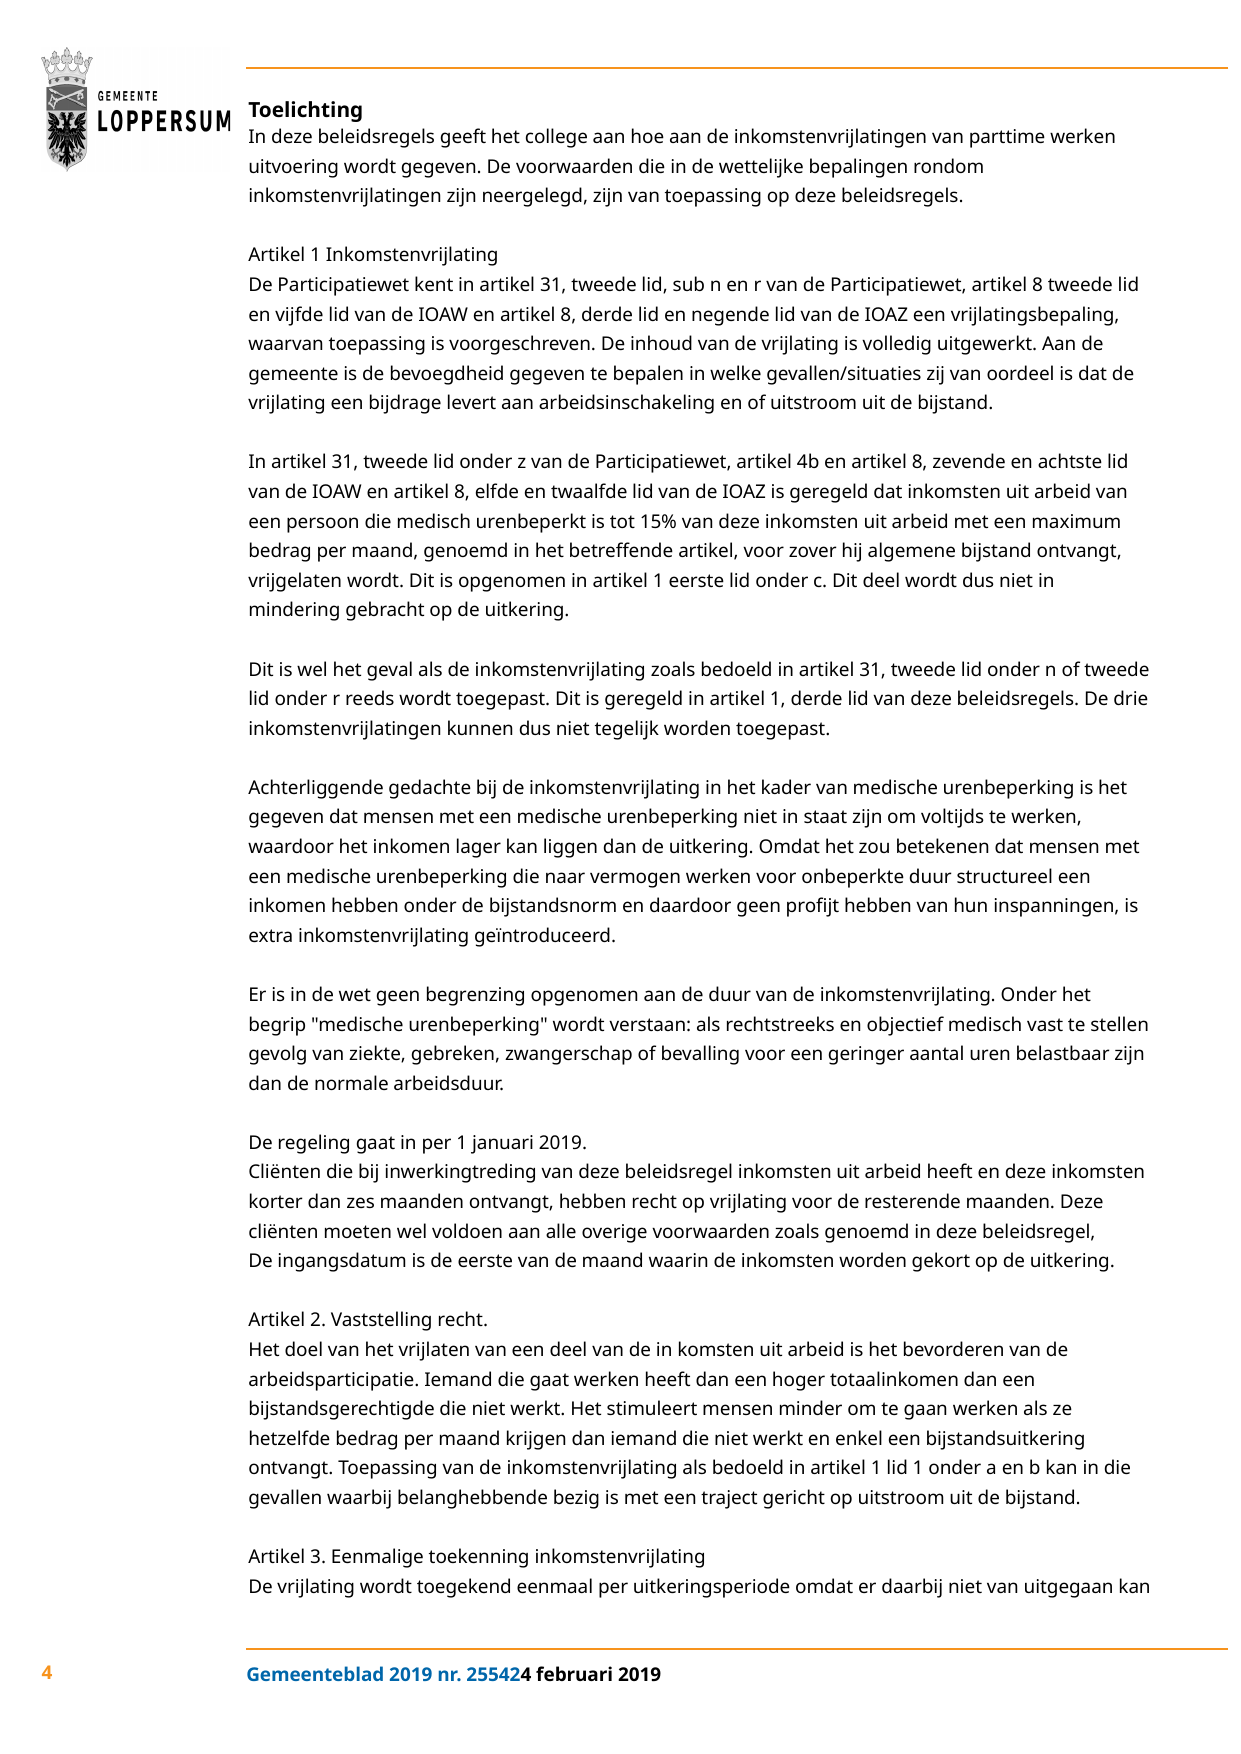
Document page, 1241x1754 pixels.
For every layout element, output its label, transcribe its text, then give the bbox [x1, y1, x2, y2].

text De Participatiewet kent in artikel 31, tweede lid, sub n en r van de Participatiewet, artikel 8 tweede lid en vijfde lid van de IOAW en artikel 8, derde lid en negende lid van de IOAZ een vrijlatingsbepaling, waarvan toepassing is voorgeschreven. De inhoud van de vrijlating is volledig uitgewerkt. Aan de gemeente is de bevoegdheid gegeven te bepalen in welke gevallen/situaties zij van oordeel is dat de vrijlating een bijdrage levert aan arbeidsinschakeling en of uitstroom uit de bijstand. [248, 271, 1152, 415]
text De vrijlating wordt toegekend eenmaal per uitkeringsperiode omdat er daarbij niet van uitgegaan kan [248, 1573, 1152, 1599]
text In deze beleidsregels geeft het college aan hoe aan de inkomstenvrijlatingen van parttime werken uitvoering wordt gegeven. De voorwaarden die in de wettelijke bepalingen rondom inkomstenvrijlatingen zijn neergelegd, zijn van toepassing op deze beleidsregels. [248, 123, 1152, 208]
text Toelichting [248, 95, 1152, 123]
text Artikel 1 Inkomstenvrijlating [248, 242, 1152, 267]
text Artikel 3. Eenmalige toekenning inkomstenvrijlating [248, 1543, 1152, 1569]
text Dit is wel het geval als de inkomstenvrijlating zoals bedoeld in artikel 31, tweede lid onder n of tweede lid onder r reeds wordt toegepast. Dit is geregeld in artikel 1, derde lid van deze beleidsregels. De drie inkomstenvrijlatingen kunnen dus niet tegelijk worden toegepast. [248, 656, 1152, 741]
text Cliënten die bij inwerkingtreding van deze beleidsregel inkomsten uit arbeid heeft en deze inkomsten korter dan zes maanden ontvangt, hebben recht op vrijlating voor de resterende maanden. Deze cliënten moeten wel voldoen aan alle overige voorwaarden zoals genoemd in deze beleidsregel, [248, 1159, 1152, 1244]
text Artikel 2. Vaststelling recht. [248, 1307, 1152, 1332]
text Achterliggende gedachte bij de inkomstenvrijlating in het kader van medische urenbeperking is het gegeven dat mensen met een medische urenbeperking niet in staat zijn om voltijds te werken, waardoor het inkomen lager kan liggen dan de uitkering. Omdat het zou betekenen dat mensen met een medische urenbeperking die naar vermogen werken voor onbeperkte duur structureel een inkomen hebben onder de bijstandsnorm en daardoor geen profijt hebben van hun inspanningen, is extra inkomstenvrijlating geïntroduceerd. [248, 774, 1152, 948]
text Het doel van het vrijlaten van een deel van de in komsten uit arbeid is het bevorderen van de arbeidsparticipatie. Iemand die gaat werken heeft dan een hoger totaalinkomen dan een bijstandsgerechtigde die niet werkt. Het stimuleert mensen minder om te gaan werken als ze hetzelfde bedrag per maand krijgen dan iemand die niet werkt en enkel een bijstandsuitkering ontvangt. Toepassing van de inkomstenvrijlating als bedoeld in artikel 1 lid 1 onder a en b kan in die gevallen waarbij belanghebbende bezig is met een traject gericht op uitstroom uit de bijstand. [248, 1336, 1152, 1510]
picture [41, 47, 231, 172]
text Er is in de wet geen begrenzing opgenomen aan de duur van de inkomstenvrijlating. Onder het begrip "medische urenbeperking" wordt verstaan: als rechtstreeks en objectief medisch vast te stellen gevolg van ziekte, gebreken, zwangerschap of bevalling voor een geringer aantal uren belastbaar zijn dan de normale arbeidsduur. [248, 981, 1152, 1096]
text In artikel 31, tweede lid onder z van de Participatiewet, artikel 4b en artikel 8, zevende en achtste lid van de IOAW en artikel 8, elfde en twaalfde lid van de IOAZ is geregeld dat inkomsten uit arbeid van een persoon die medisch urenbeperkt is tot 15% van deze inkomsten uit arbeid met een maximum bedrag per maand, genoemd in het betreffende artikel, voor zover hij algemene bijstand ontvangt, vrijgelaten wordt. Dit is opgenomen in artikel 1 eerste lid onder c. Dit deel wordt dus niet in mindering gebracht op de uitkering. [248, 449, 1152, 622]
text De regeling gaat in per 1 januari 2019. [248, 1129, 1152, 1155]
text De ingangsdatum is de eerste van de maand waarin de inkomsten worden gekort op de uitkering. [248, 1247, 1152, 1273]
